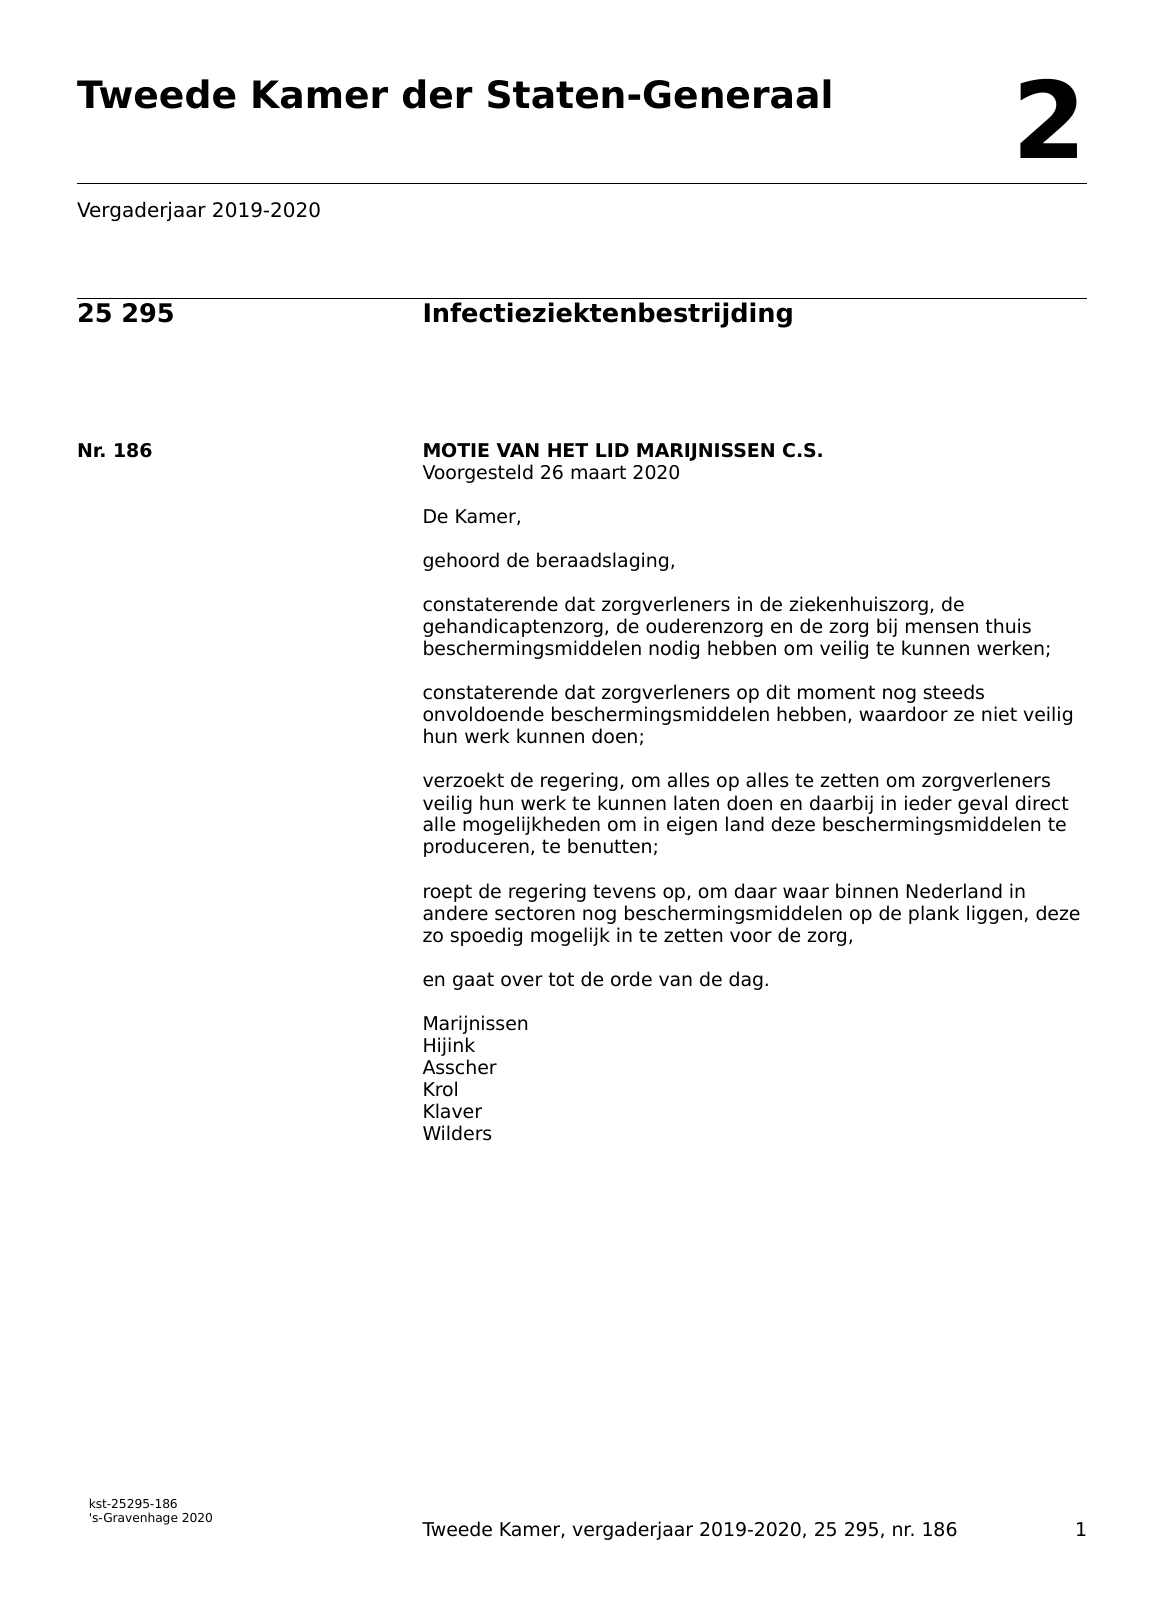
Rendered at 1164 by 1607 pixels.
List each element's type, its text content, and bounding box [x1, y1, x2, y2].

text kst-25295-186 [88, 1497, 323, 1511]
text Krol [422, 1079, 1087, 1101]
text De Kamer, [422, 506, 1087, 528]
text constaterende dat zorgverleners in de ziekenhuiszorg, de gehandicaptenzorg, de ouderenzorg en de zorg bij mensen thuis beschermingsmiddelen nodig hebben om veilig te kunnen werken; [422, 594, 1087, 660]
text Voorgesteld 26 maart 2020 [422, 462, 1087, 484]
table_cell Vergaderjaar 2019-2020 [77, 184, 1087, 298]
text gehoord de beraadslaging, [422, 550, 1087, 572]
text Asscher [422, 1057, 1087, 1079]
text en gaat over tot de orde van de dag. [422, 969, 1087, 991]
text 's-Gravenhage 2020 [88, 1511, 323, 1525]
text roept de regering tevens op, om daar waar binnen Nederland in andere sectoren nog beschermingsmiddelen op de plank liggen, deze zo spoedig mogelijk in te zetten voor de zorg, [422, 881, 1087, 946]
text Marijnissen [422, 1013, 1087, 1035]
subtitle 25 295 Infectieziektenbestrijding [77, 299, 1087, 329]
text Klaver [422, 1101, 1087, 1123]
table_header 2 [886, 59, 1087, 183]
subtitle Nr. 186 MOTIE VAN HET LID MARIJNISSEN C.S. [77, 440, 1087, 462]
text Hijink [422, 1035, 1087, 1057]
text Wilders [422, 1123, 1087, 1145]
text constaterende dat zorgverleners op dit moment nog steeds onvoldoende beschermingsmiddelen hebben, waardoor ze niet veilig hun werk kunnen doen; [422, 682, 1087, 748]
text verzoekt de regering, om alles op alles te zetten om zorgverleners veilig hun werk te kunnen laten doen en daarbij in ieder geval direct alle mogelijkheden om in eigen land deze beschermingsmiddelen te produceren, te benutten; [422, 770, 1087, 858]
table_header Tweede Kamer der Staten-Generaal [77, 59, 886, 183]
